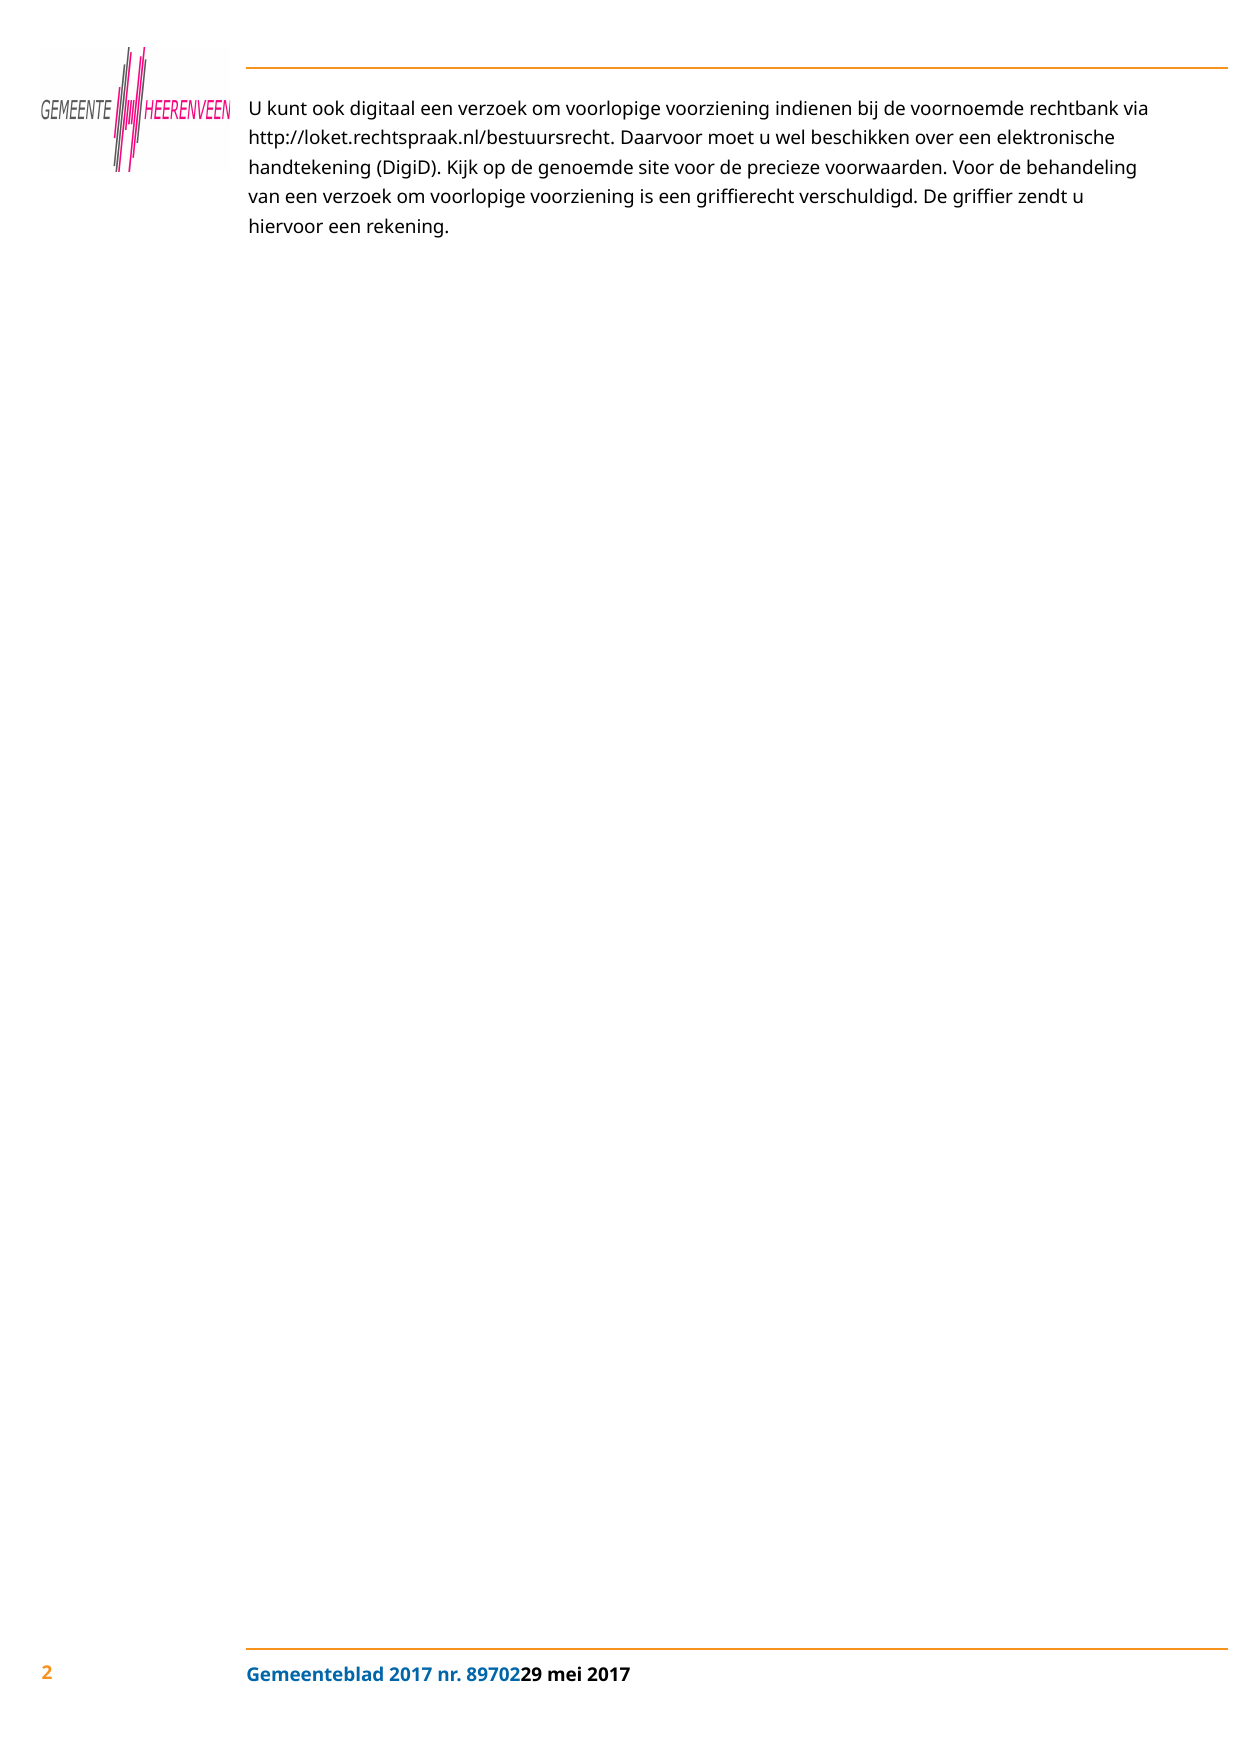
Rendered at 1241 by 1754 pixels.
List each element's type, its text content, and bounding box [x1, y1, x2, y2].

picture [41, 47, 231, 172]
text U kunt ook digitaal een verzoek om voorlopige voorziening indienen bij de voornoemde rechtbank via http://loket.rechtspraak.nl/bestuursrecht. Daarvoor moet u wel beschikken over een elektronische handtekening (DigiD). Kijk op de genoemde site voor de precieze voorwaarden. Voor de behandeling van een verzoek om voorlopige voorziening is een griffierecht verschuldigd. De griffier zendt u hiervoor een rekening. [248, 95, 1152, 239]
